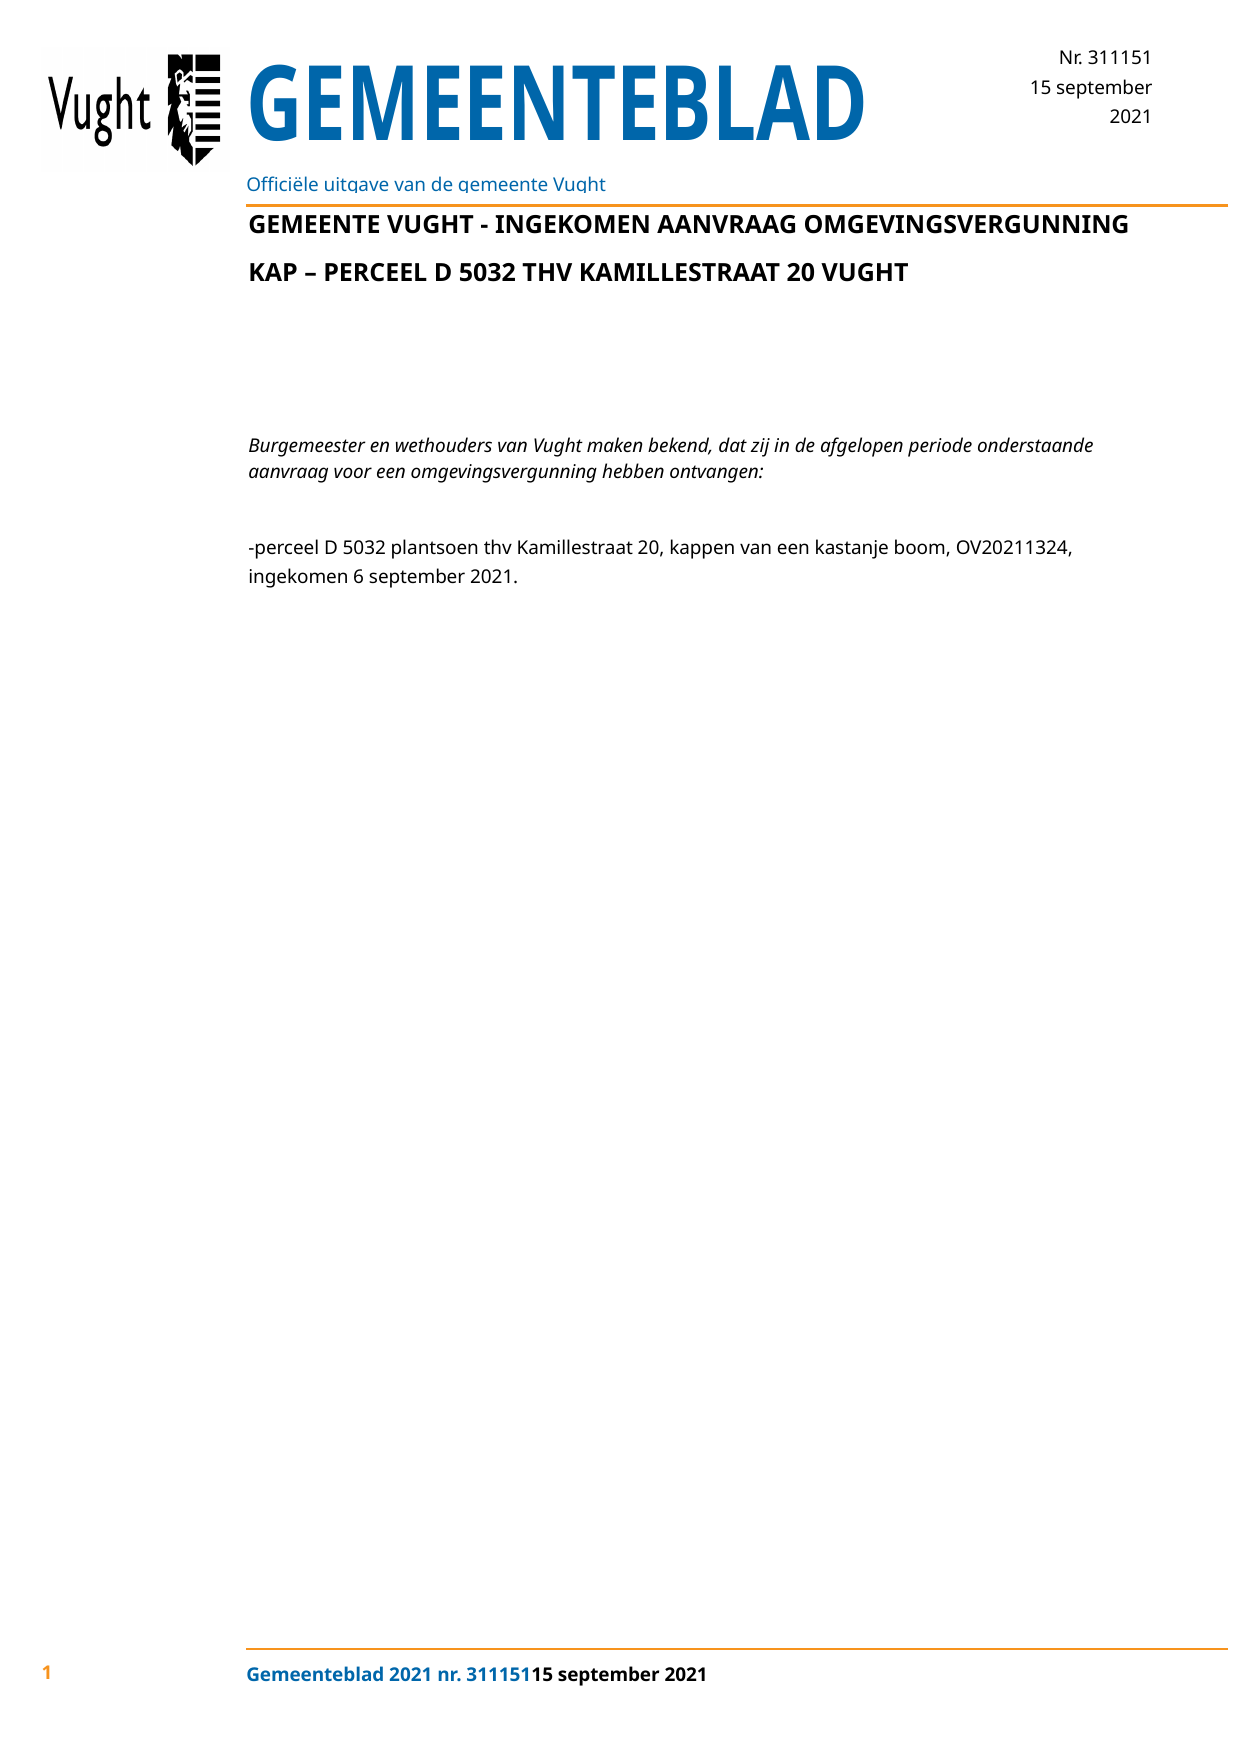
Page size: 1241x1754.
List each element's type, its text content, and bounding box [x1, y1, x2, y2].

picture [41, 47, 231, 172]
text Burgemeester en wethouders van Vught maken bekend, dat zij in de afgelopen periode onderstaande aanvraag voor een omgevingsvergunning hebben ontvangen: [248, 432, 1152, 484]
text GEMEENTE VUGHT - INGEKOMEN AANVRAAG OMGEVINGSVERGUNNING KAP – PERCEEL D 5032 THV KAMILLESTRAAT 20 VUGHT [248, 207, 1152, 288]
text -perceel D 5032 plantsoen thv Kamillestraat 20, kappen van een kastanje boom, OV20211324, ingekomen 6 september 2021. [248, 534, 1152, 589]
